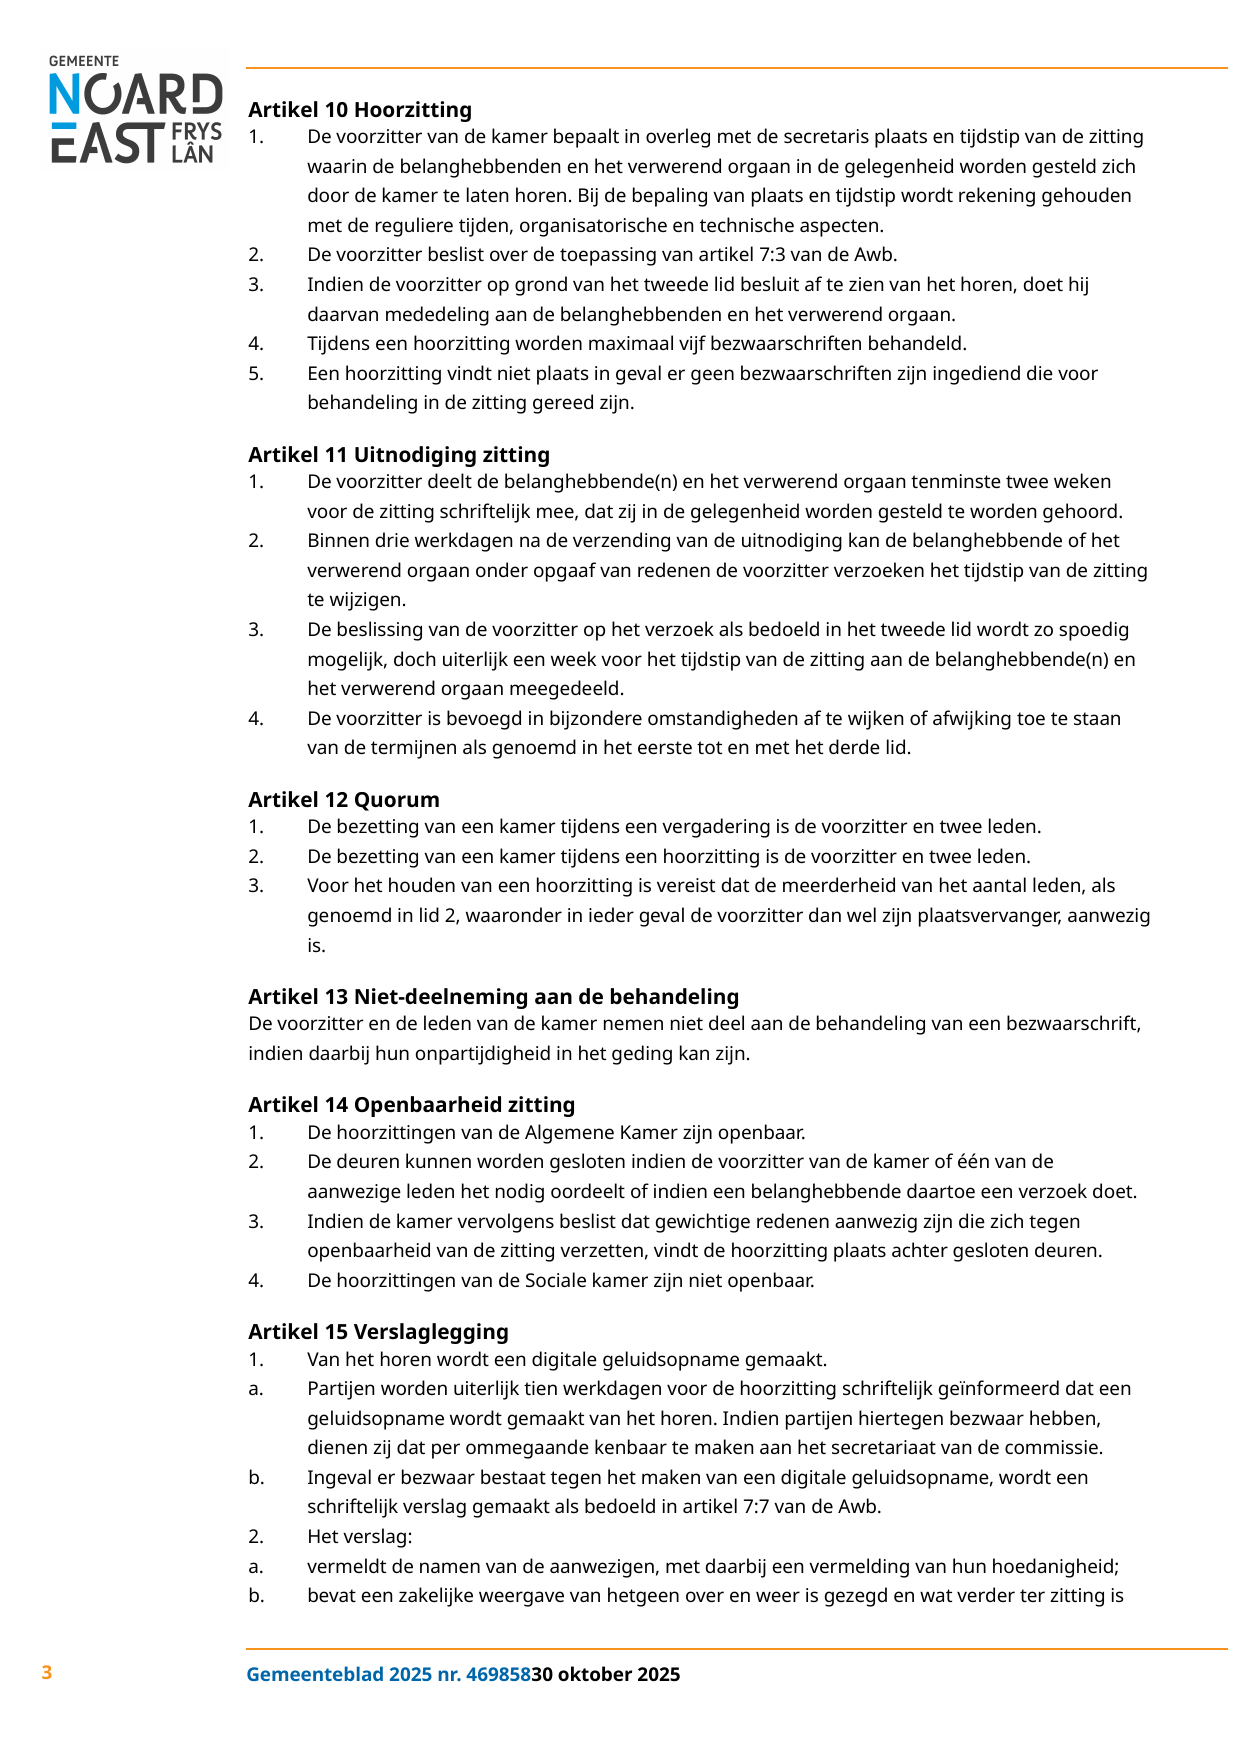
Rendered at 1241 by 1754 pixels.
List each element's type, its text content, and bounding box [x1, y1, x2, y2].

list De deuren kunnen worden gesloten indien de voorzitter van de kamer of één van de aanwezige leden het nodig oordeelt of indien een belanghebbende daartoe een verzoek doet. [248, 1149, 1152, 1204]
list Ingeval er bezwaar bestaat tegen het maken van een digitale geluidsopname, wordt een schriftelijk verslag gemaakt als bedoeld in artikel 7:7 van de Awb. [248, 1464, 1152, 1519]
list Tijdens een hoorzitting worden maximaal vijf bezwaarschriften behandeld. [248, 330, 1152, 356]
text Artikel 11 Uitnodiging zitting [248, 440, 1152, 468]
text Artikel 13 Niet-deelneming aan de behandeling [248, 982, 1152, 1011]
list Partijen worden uiterlijk tien werkdagen voor de hoorzitting schriftelijk geïnformeerd dat een geluidsopname wordt gemaakt van het horen. Indien partijen hiertegen bezwaar hebben, dienen zij dat per ommegaande kenbaar te maken aan het secretariaat van de commissie. [248, 1375, 1152, 1460]
list Binnen drie werkdagen na de verzending van de uitnodiging kan de belanghebbende of het verwerend orgaan onder opgaaf van redenen de voorzitter verzoeken het tijdstip van de zitting te wijzigen. [248, 527, 1152, 612]
list Het verslag: [248, 1523, 1152, 1549]
list bevat een zakelijke weergave van hetgeen over en weer is gezegd en wat verder ter zitting is [248, 1582, 1152, 1608]
list De bezetting van een kamer tijdens een hoorzitting is de voorzitter en twee leden. [248, 843, 1152, 869]
list De voorzitter deelt de belanghebbende(n) en het verwerend orgaan tenminste twee weken voor de zitting schriftelijk mee, dat zij in de gelegenheid worden gesteld te worden gehoord. [248, 468, 1152, 524]
list De hoorzittingen van de Sociale kamer zijn niet openbaar. [248, 1267, 1152, 1293]
list De voorzitter beslist over de toepassing van artikel 7:3 van de Awb. [248, 242, 1152, 267]
picture [41, 47, 231, 172]
list De voorzitter van de kamer bepaalt in overleg met de secretaris plaats en tijdstip van de zitting waarin de belanghebbenden en het verwerend orgaan in de gelegenheid worden gesteld zich door de kamer te laten horen. Bij de bepaling van plaats en tijdstip wordt rekening gehouden met de reguliere tijden, organisatorische en technische aspecten. [248, 123, 1152, 238]
list Een hoorzitting vindt niet plaats in geval er geen bezwaarschriften zijn ingediend die voor behandeling in de zitting gereed zijn. [248, 360, 1152, 415]
list Indien de kamer vervolgens beslist dat gewichtige redenen aanwezig zijn die zich tegen openbaarheid van de zitting verzetten, vindt de hoorzitting plaats achter gesloten deuren. [248, 1208, 1152, 1263]
text Artikel 12 Quorum [248, 785, 1152, 813]
list De bezetting van een kamer tijdens een vergadering is de voorzitter en twee leden. [248, 813, 1152, 839]
list Indien de voorzitter op grond van het tweede lid besluit af te zien van het horen, doet hij daarvan mededeling aan de belanghebbenden en het verwerend orgaan. [248, 271, 1152, 326]
list Van het horen wordt een digitale geluidsopname gemaakt. [248, 1346, 1152, 1372]
list De voorzitter is bevoegd in bijzondere omstandigheden af te wijken of afwijking toe te staan van de termijnen als genoemd in het eerste tot en met het derde lid. [248, 705, 1152, 760]
text De voorzitter en de leden van de kamer nemen niet deel aan de behandeling van een bezwaarschrift, indien daarbij hun onpartijdigheid in het geding kan zijn. [248, 1011, 1152, 1066]
text Artikel 15 Verslaglegging [248, 1317, 1152, 1346]
text Artikel 14 Openbaarheid zitting [248, 1091, 1152, 1119]
list Voor het houden van een hoorzitting is vereist dat de meerderheid van het aantal leden, als genoemd in lid 2, waaronder in ieder geval de voorzitter dan wel zijn plaatsvervanger, aanwezig is. [248, 873, 1152, 957]
list De hoorzittingen van de Algemene Kamer zijn openbaar. [248, 1119, 1152, 1145]
list vermeldt de namen van de aanwezigen, met daarbij een vermelding van hun hoedanigheid; [248, 1553, 1152, 1579]
text Artikel 10 Hoorzitting [248, 95, 1152, 123]
list De beslissing van de voorzitter op het verzoek als bedoeld in het tweede lid wordt zo spoedig mogelijk, doch uiterlijk een week voor het tijdstip van de zitting aan de belanghebbende(n) en het verwerend orgaan meegedeeld. [248, 616, 1152, 701]
